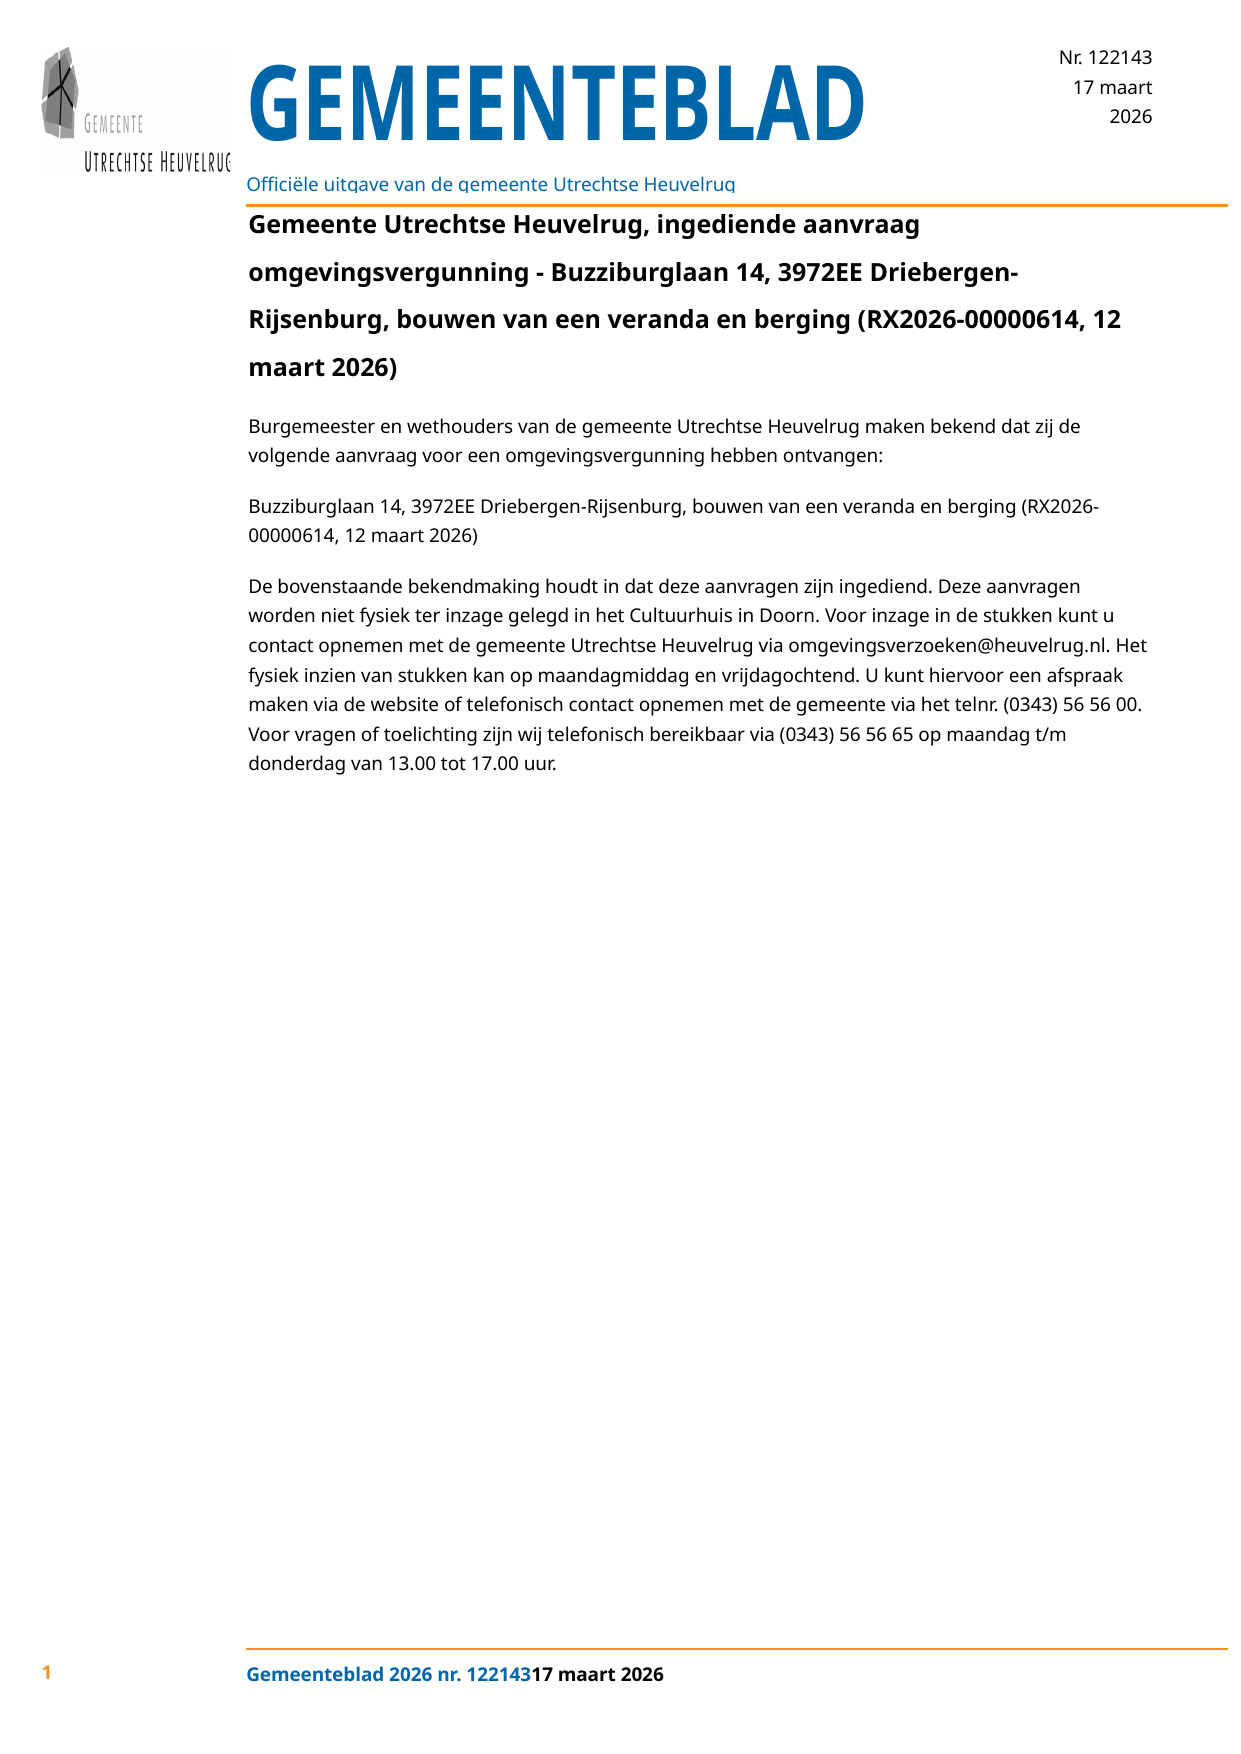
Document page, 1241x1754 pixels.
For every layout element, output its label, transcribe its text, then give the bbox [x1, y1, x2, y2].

text Buzziburglaan 14, 3972EE Driebergen-Rijsenburg, bouwen van een veranda en berging (RX2026-00000614, 12 maart 2026) [248, 493, 1152, 548]
text De bovenstaande bekendmaking houdt in dat deze aanvragen zijn ingediend. Deze aanvragen worden niet fysiek ter inzage gelegd in het Cultuurhuis in Doorn. Voor inzage in de stukken kunt u contact opnemen met de gemeente Utrechtse Heuvelrug via omgevingsverzoeken@heuvelrug.nl. Het fysiek inzien van stukken kan op maandagmiddag en vrijdagochtend. U kunt hiervoor een afspraak maken via de website of telefonisch contact opnemen met de gemeente via het telnr. (0343) 56 56 00. Voor vragen of toelichting zijn wij telefonisch bereikbaar via (0343) 56 56 65 op maandag t/m donderdag van 13.00 tot 17.00 uur. [248, 573, 1152, 776]
text Burgemeester en wethouders van de gemeente Utrechtse Heuvelrug maken bekend dat zij de volgende aanvraag voor een omgevingsvergunning hebben ontvangen: [248, 413, 1152, 468]
picture [41, 47, 231, 172]
text Gemeente Utrechtse Heuvelrug, ingediende aanvraag omgevingsvergunning - Buzziburglaan 14, 3972EE Driebergen-Rijsenburg, bouwen van een veranda en berging (RX2026-00000614, 12 maart 2026) [248, 207, 1152, 384]
